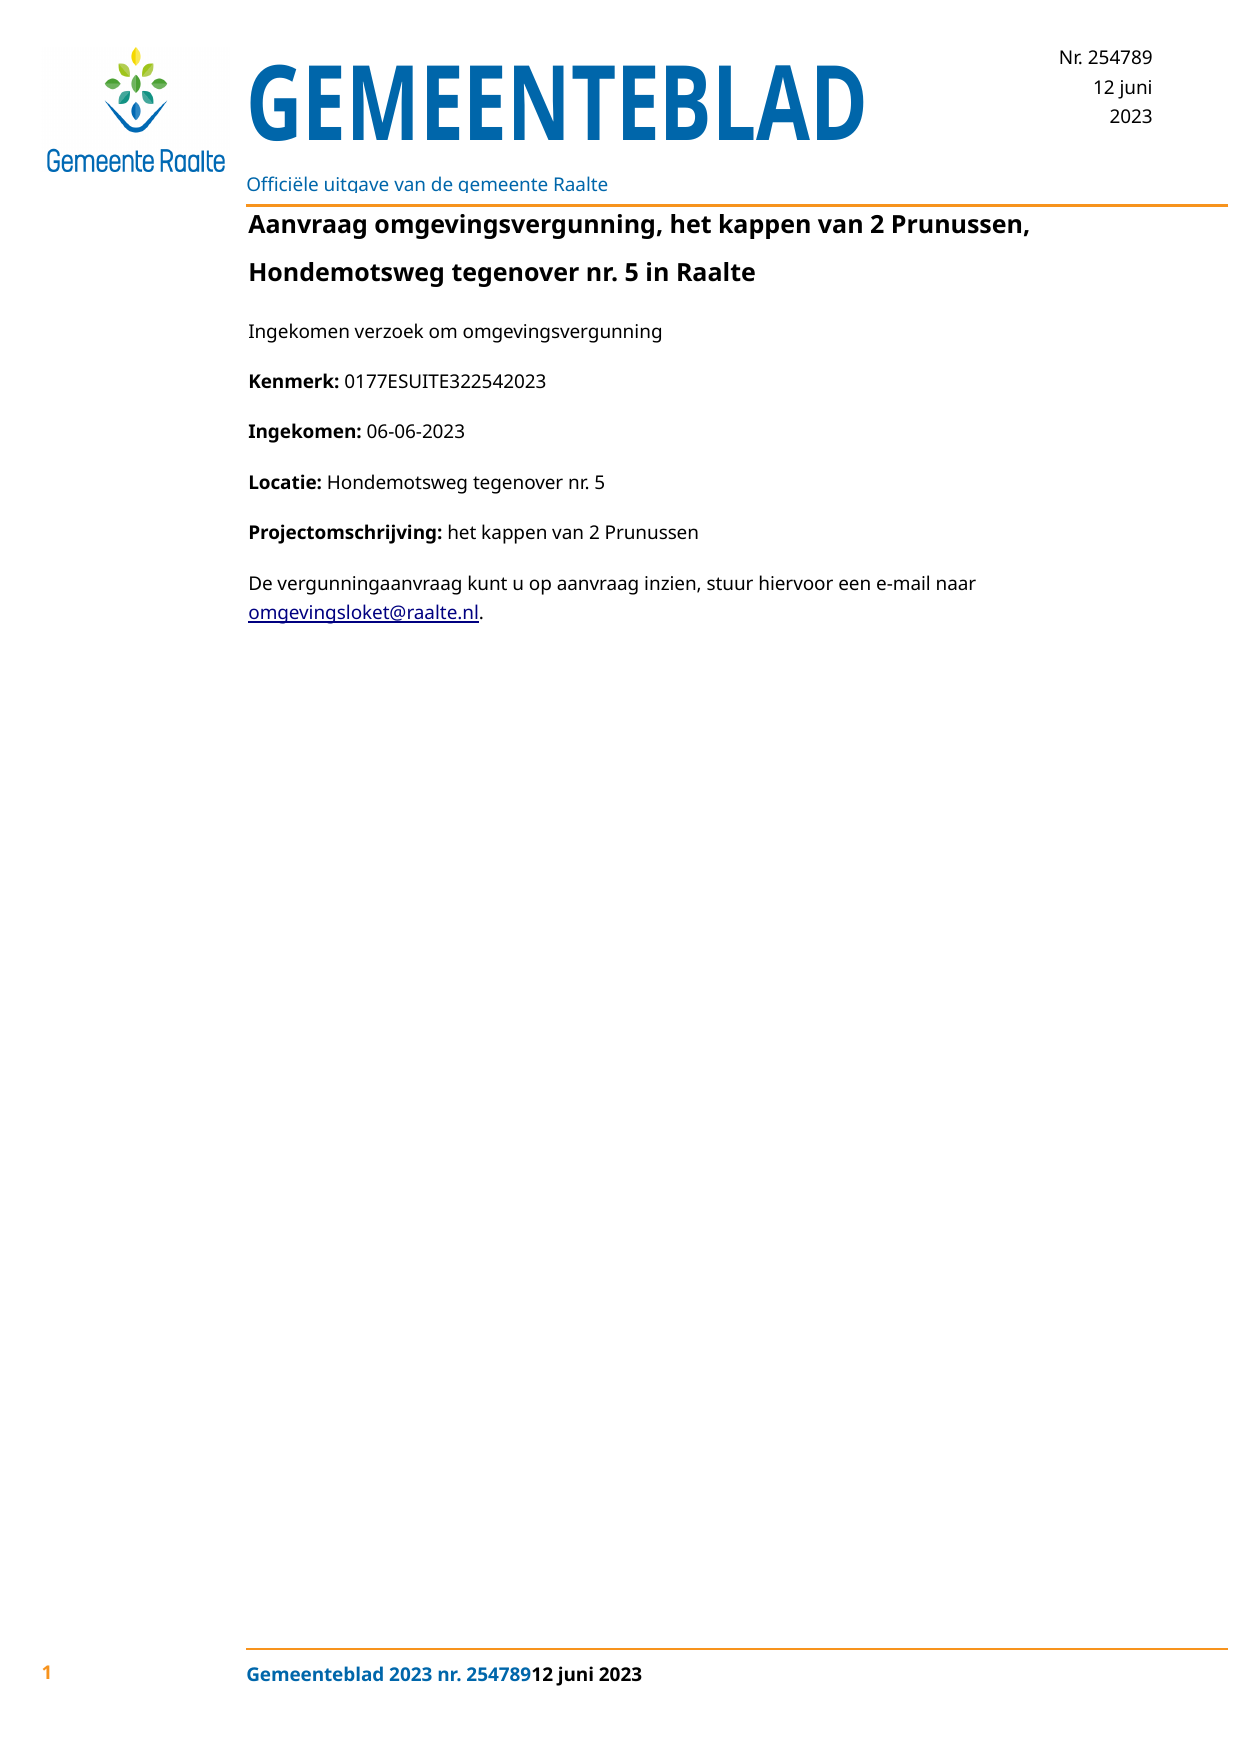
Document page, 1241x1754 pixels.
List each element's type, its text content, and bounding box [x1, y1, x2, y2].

text Projectomschrijving: het kappen van 2 Prunussen [248, 519, 1152, 545]
picture [41, 47, 231, 172]
text Ingekomen: 06-06-2023 [248, 419, 1152, 444]
text Ingekomen verzoek om omgevingsvergunning [248, 318, 1152, 344]
text De vergunningaanvraag kunt u op aanvraag inzien, stuur hiervoor een e-mail naar omgevingsloket@raalte.nl. [248, 570, 1152, 625]
text Aanvraag omgevingsvergunning, het kappen van 2 Prunussen, Hondemotsweg tegenover nr. 5 in Raalte [248, 207, 1152, 288]
text Locatie: Hondemotsweg tegenover nr. 5 [248, 469, 1152, 495]
text Kenmerk: 0177ESUITE322542023 [248, 368, 1152, 394]
